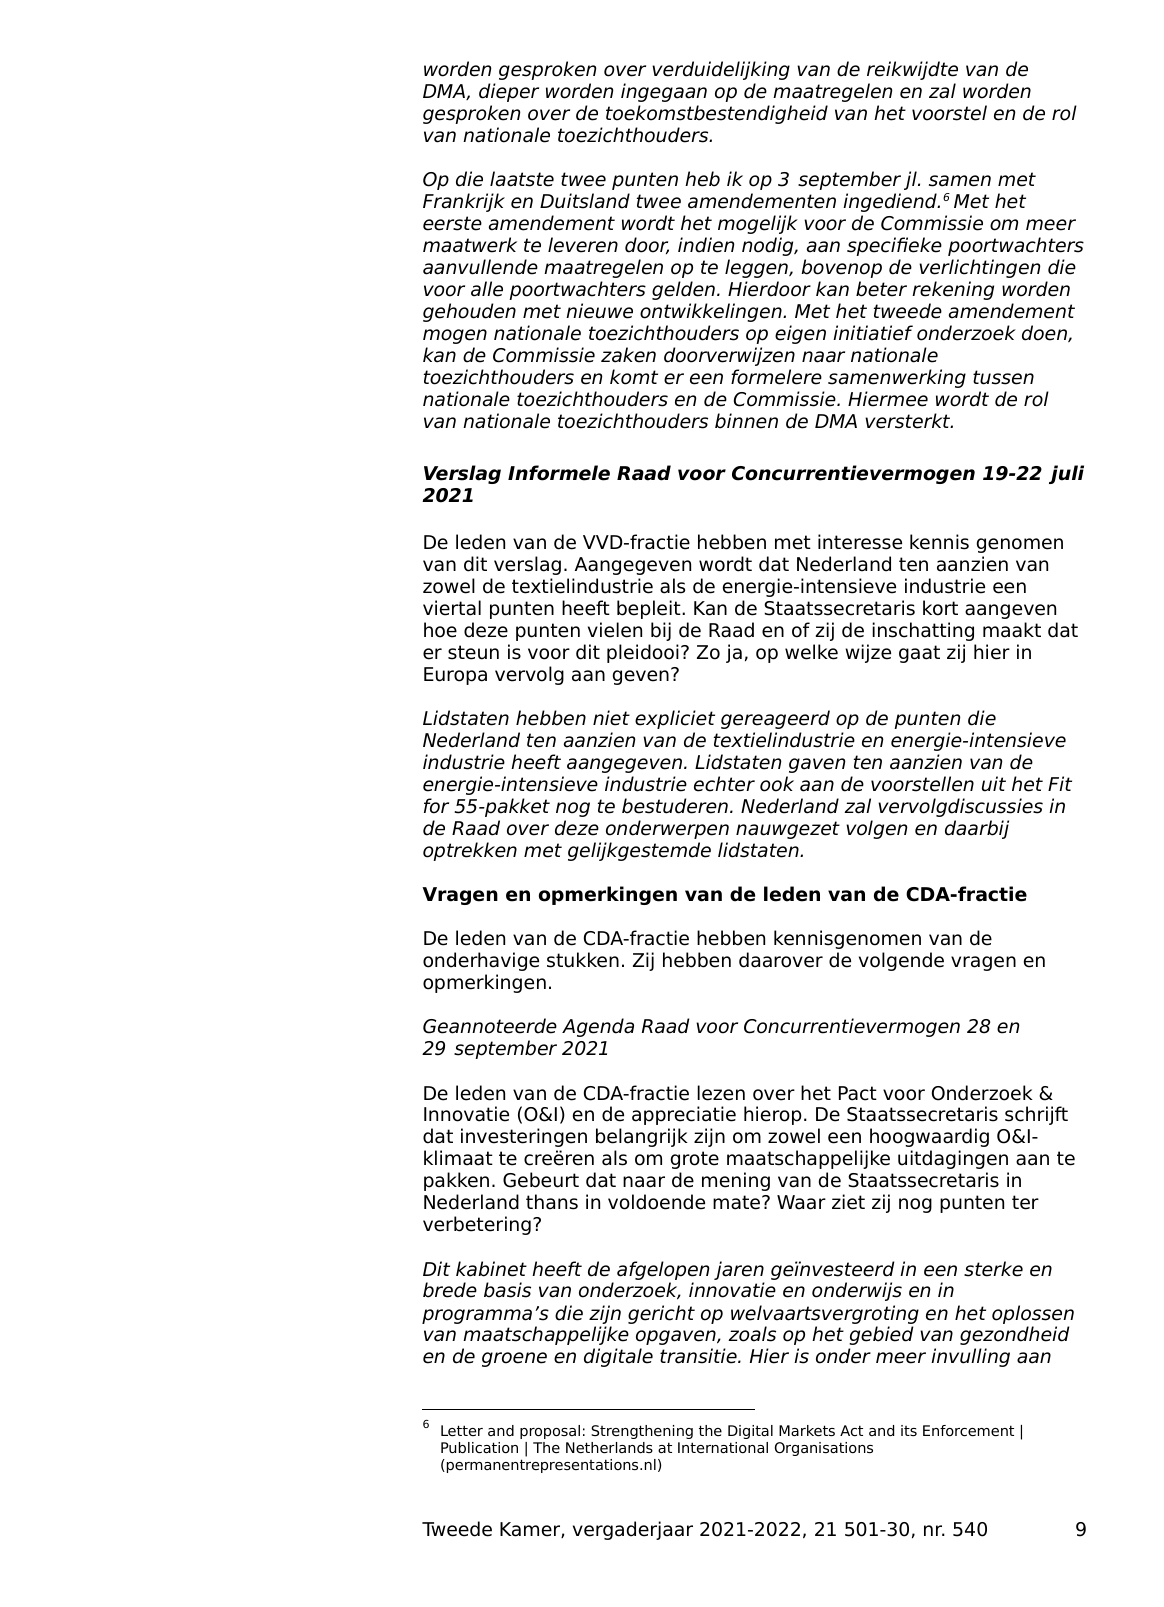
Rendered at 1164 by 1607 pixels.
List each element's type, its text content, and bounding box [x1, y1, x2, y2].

text Op die laatste twee punten heb ik op 3 september jl. samen met Frankrijk en Duitsland twee amendementen ingediend.Met het eerste amendement wordt het mogelijk voor de Commissie om meer maatwerk te leveren door, indien nodig, aan specifieke poortwachters aanvullende maatregelen op te leggen, bovenop de verlichtingen die voor alle poortwachters gelden. Hierdoor kan beter rekening worden gehouden met nieuwe ontwikkelingen. Met het tweede amendement mogen nationale toezichthouders op eigen initiatief onderzoek doen, kan de Commissie zaken doorverwijzen naar nationale toezichthouders en komt er een formelere samenwerking tussen nationale toezichthouders en de Commissie. Hiermee wordt de rol van nationale toezichthouders binnen de DMA versterkt. [422, 169, 1087, 433]
text Lidstaten hebben niet expliciet gereageerd op de punten die Nederland ten aanzien van de textielindustrie en energie-intensieve industrie heeft aangegeven. Lidstaten gaven ten aanzien van de energie-intensieve industrie echter ook aan de voorstellen uit het Fit for 55-pakket nog te bestuderen. Nederland zal vervolgdiscussies in de Raad over deze onderwerpen nauwgezet volgen en daarbij optrekken met gelijkgestemde lidstaten. [422, 708, 1087, 862]
text De leden van de CDA-fractie hebben kennisgenomen van de onderhavige stukken. Zij hebben daarover de volgende vragen en opmerkingen. [422, 928, 1087, 994]
subtitle Verslag Informele Raad voor Concurrentievermogen 19-22 juli 2021 [422, 463, 1087, 507]
text Letter and proposal: Strengthening the Digital Markets Act and its Enforcement | Publication | The Netherlands at International Organisations (permanentrepresentations.nl) [422, 1418, 1087, 1474]
text De leden van de CDA-fractie lezen over het Pact voor Onderzoek & Innovatie (O&I) en de appreciatie hierop. De Staatssecretaris schrijft dat investeringen belangrijk zijn om zowel een hoogwaardig O&I-klimaat te creëren als om grote maatschappelijke uitdagingen aan te pakken. Gebeurt dat naar de mening van de Staatssecretaris in Nederland thans in voldoende mate? Waar ziet zij nog punten ter verbetering? [422, 1082, 1087, 1236]
text worden gesproken over verduidelijking van de reikwijdte van de DMA, dieper worden ingegaan op de maatregelen en zal worden gesproken over de toekomstbestendigheid van het voorstel en de rol van nationale toezichthouders. [422, 59, 1087, 147]
subtitle Geannoteerde Agenda Raad voor Concurrentievermogen 28 en 29 september 2021 [422, 1016, 1087, 1060]
text De leden van de VVD-fractie hebben met interesse kennis genomen van dit verslag. Aangegeven wordt dat Nederland ten aanzien van zowel de textielindustrie als de energie-intensieve industrie een viertal punten heeft bepleit. Kan de Staatssecretaris kort aangeven hoe deze punten vielen bij de Raad en of zij de inschatting maakt dat er steun is voor dit pleidooi? Zo ja, op welke wijze gaat zij hier in Europa vervolg aan geven? [422, 532, 1087, 686]
subtitle Vragen en opmerkingen van de leden van de CDA-fractie [422, 884, 1087, 906]
text Dit kabinet heeft de afgelopen jaren geïnvesteerd in een sterke en brede basis van onderzoek, innovatie en onderwijs en in programma’s die zijn gericht op welvaartsvergroting en het oplossen van maatschappelijke opgaven, zoals op het gebied van gezondheid en de groene en digitale transitie. Hier is onder meer invulling aan [422, 1258, 1087, 1368]
